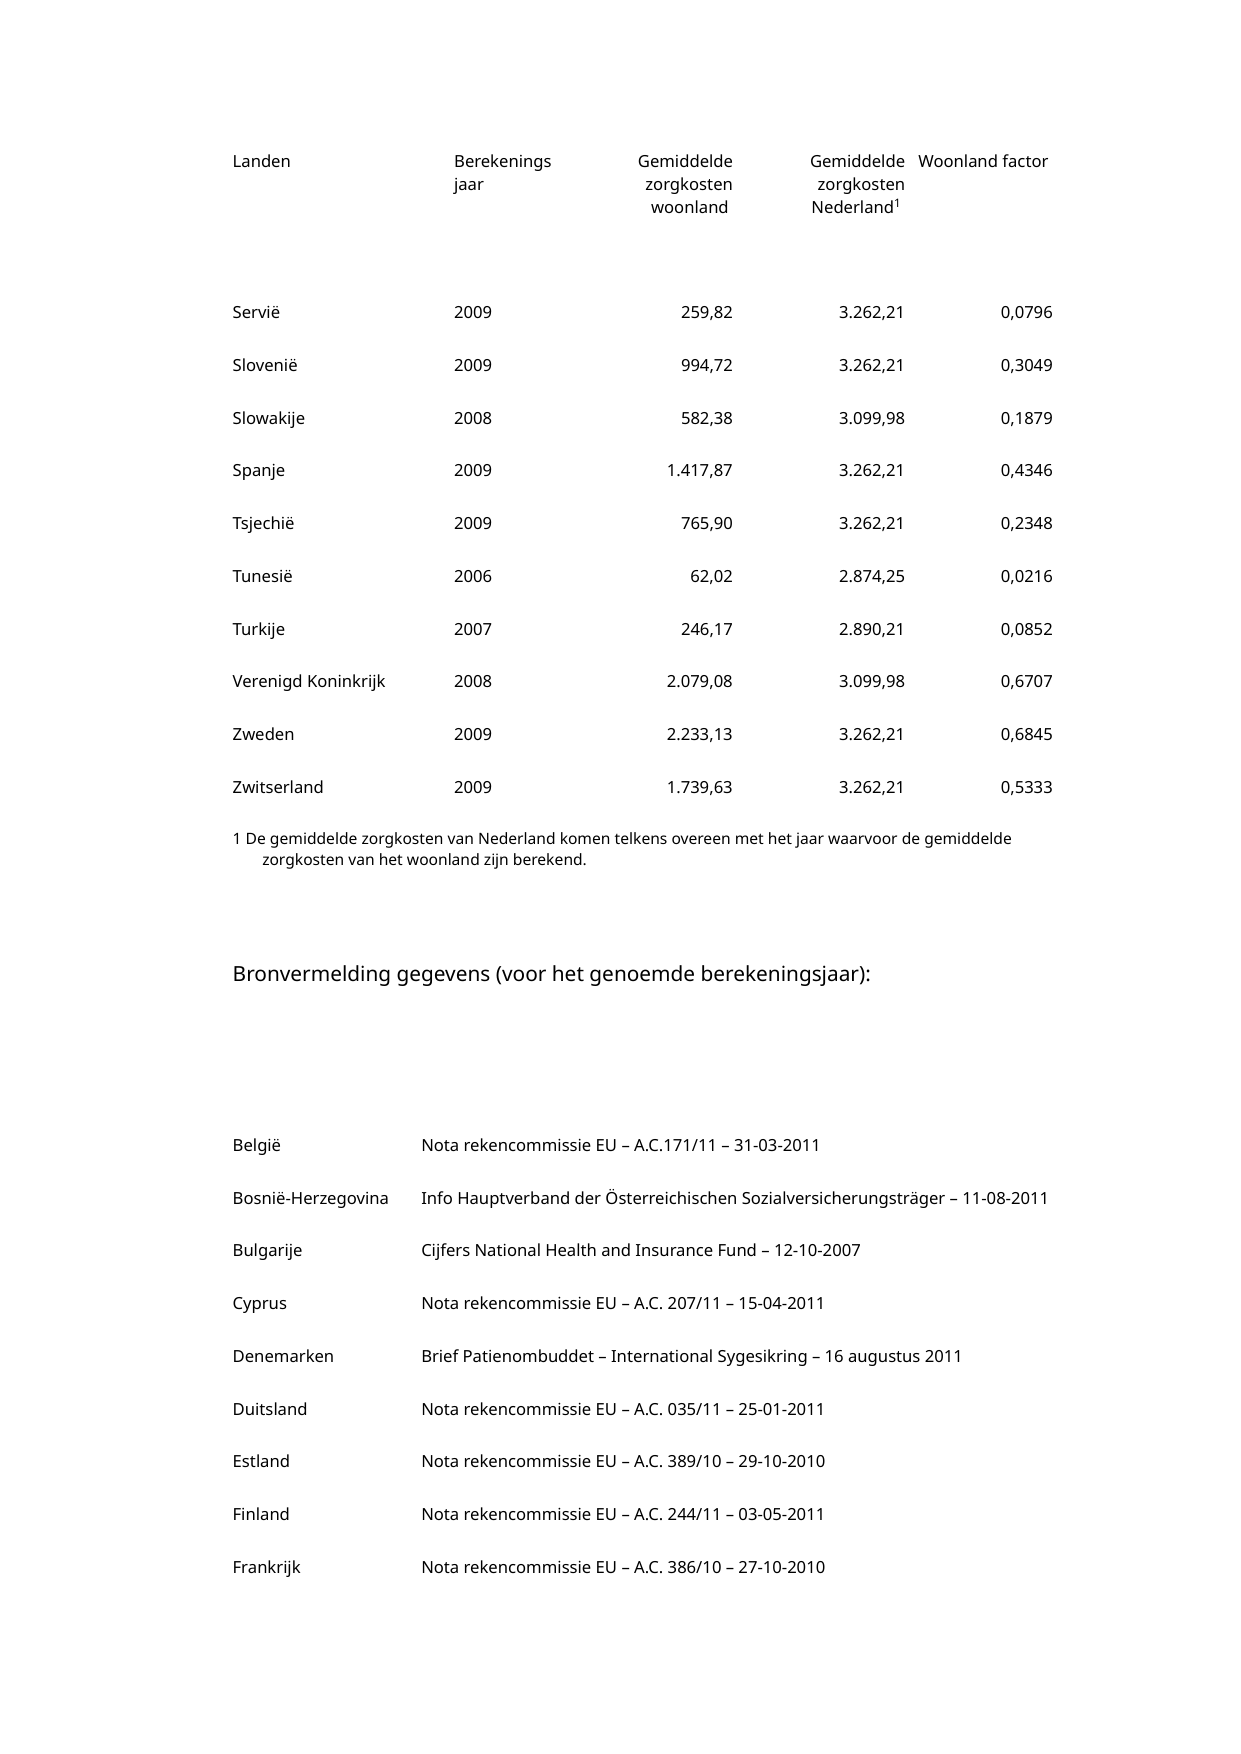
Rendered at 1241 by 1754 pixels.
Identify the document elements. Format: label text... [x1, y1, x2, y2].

table_cell 0,6707 [905, 670, 1053, 722]
table_cell 2.079,08 [577, 670, 733, 722]
table_cell Estland [233, 1450, 421, 1503]
table_cell Nota rekencommissie EU – A.C. 244/11 – 03-05-2011 [421, 1503, 1053, 1555]
table_cell 2.890,21 [733, 617, 905, 670]
table_cell Turkije [233, 617, 454, 670]
table_header Woonland factor [905, 150, 1053, 248]
table_cell Nota rekencommissie EU – A.C. 035/11 – 25-01-2011 [421, 1397, 1053, 1450]
table_header Berekenings jaar [454, 150, 577, 248]
table_cell 1.417,87 [577, 459, 733, 512]
table_cell [733, 248, 905, 301]
table_header Landen [233, 150, 454, 248]
table_cell 3.099,98 [733, 670, 905, 722]
table_cell [905, 248, 1053, 301]
table_cell 2009 [454, 775, 577, 828]
table_cell 765,90 [577, 512, 733, 564]
table_header Gemiddelde zorgkosten woonland [577, 150, 733, 248]
table_cell Cijfers National Health and Insurance Fund – 12-10-2007 [421, 1239, 1053, 1292]
table_cell Spanje [233, 459, 454, 512]
table_cell 3.262,21 [733, 723, 905, 775]
table_cell 0,0796 [905, 301, 1053, 353]
text Bronvermelding gegevens (voor het genoemde berekeningsjaar): [232, 959, 1053, 987]
table_header [421, 1075, 1053, 1134]
table_cell [233, 248, 454, 301]
table_cell Frankrijk [233, 1555, 421, 1578]
table_cell Slowakije [233, 406, 454, 459]
table_cell Cyprus [233, 1292, 421, 1344]
table_cell [454, 248, 577, 301]
table_cell 3.262,21 [733, 301, 905, 353]
table_cell 62,02 [577, 564, 733, 617]
table_cell 2.233,13 [577, 723, 733, 775]
table_cell 3.262,21 [733, 512, 905, 564]
table_cell Tsjechië [233, 512, 454, 564]
table_cell 259,82 [577, 301, 733, 353]
table_cell Zwitserland [233, 775, 454, 828]
table_cell 0,2348 [905, 512, 1053, 564]
table_cell 3.262,21 [733, 354, 905, 406]
table_cell 1 De gemiddelde zorgkosten van Nederland komen telkens overeen met het jaar waarvoor de gemiddelde zorgkosten van het woonland zijn berekend. [233, 828, 1053, 900]
table_cell Bulgarije [233, 1239, 421, 1292]
table_cell Nota rekencommissie EU – A.C. 386/10 – 27-10-2010 [421, 1555, 1053, 1578]
table_cell 0,0216 [905, 564, 1053, 617]
table_cell Slovenië [233, 354, 454, 406]
table_cell 1.739,63 [577, 775, 733, 828]
table_cell 0,3049 [905, 354, 1053, 406]
table_cell 2009 [454, 723, 577, 775]
table_cell Zweden [233, 723, 454, 775]
table_cell Denemarken [233, 1345, 421, 1397]
table_cell 2009 [454, 301, 577, 353]
table_cell Verenigd Koninkrijk [233, 670, 454, 722]
table_cell Nota rekencommissie EU – A.C. 207/11 – 15-04-2011 [421, 1292, 1053, 1344]
table_cell 0,5333 [905, 775, 1053, 828]
table_cell 2.874,25 [733, 564, 905, 617]
table_cell 2008 [454, 670, 577, 722]
table_cell 0,6845 [905, 723, 1053, 775]
table_cell Duitsland [233, 1397, 421, 1450]
table_cell 3.262,21 [733, 459, 905, 512]
table_cell Info Hauptverband der Österreichischen Sozialversicherungsträger – 11-08-2011 [421, 1186, 1053, 1239]
table_cell Nota rekencommissie EU – A.C. 389/10 – 29-10-2010 [421, 1450, 1053, 1503]
table_cell Servië [233, 301, 454, 353]
table_cell 2009 [454, 459, 577, 512]
table_header [233, 1075, 421, 1134]
table_cell Nota rekencommissie EU – A.C.171/11 – 31-03-2011 [421, 1134, 1053, 1186]
table_cell 2009 [454, 354, 577, 406]
table_cell [577, 248, 733, 301]
table_header Gemiddelde zorgkosten Nederland1 [733, 150, 905, 248]
table_cell 2007 [454, 617, 577, 670]
table_cell 3.262,21 [733, 775, 905, 828]
table_cell Finland [233, 1503, 421, 1555]
table_cell 2008 [454, 406, 577, 459]
table_cell 994,72 [577, 354, 733, 406]
table_cell 246,17 [577, 617, 733, 670]
table_cell Bosnië-Herzegovina [233, 1186, 421, 1239]
table_cell 582,38 [577, 406, 733, 459]
table_cell 2006 [454, 564, 577, 617]
table_cell 2009 [454, 512, 577, 564]
table_cell Brief Patienombuddet – International Sygesikring – 16 augustus 2011 [421, 1345, 1053, 1397]
table_cell 0,1879 [905, 406, 1053, 459]
table_cell Tunesië [233, 564, 454, 617]
table_cell 0,4346 [905, 459, 1053, 512]
table_cell België [233, 1134, 421, 1186]
table_cell 0,0852 [905, 617, 1053, 670]
table_cell 3.099,98 [733, 406, 905, 459]
